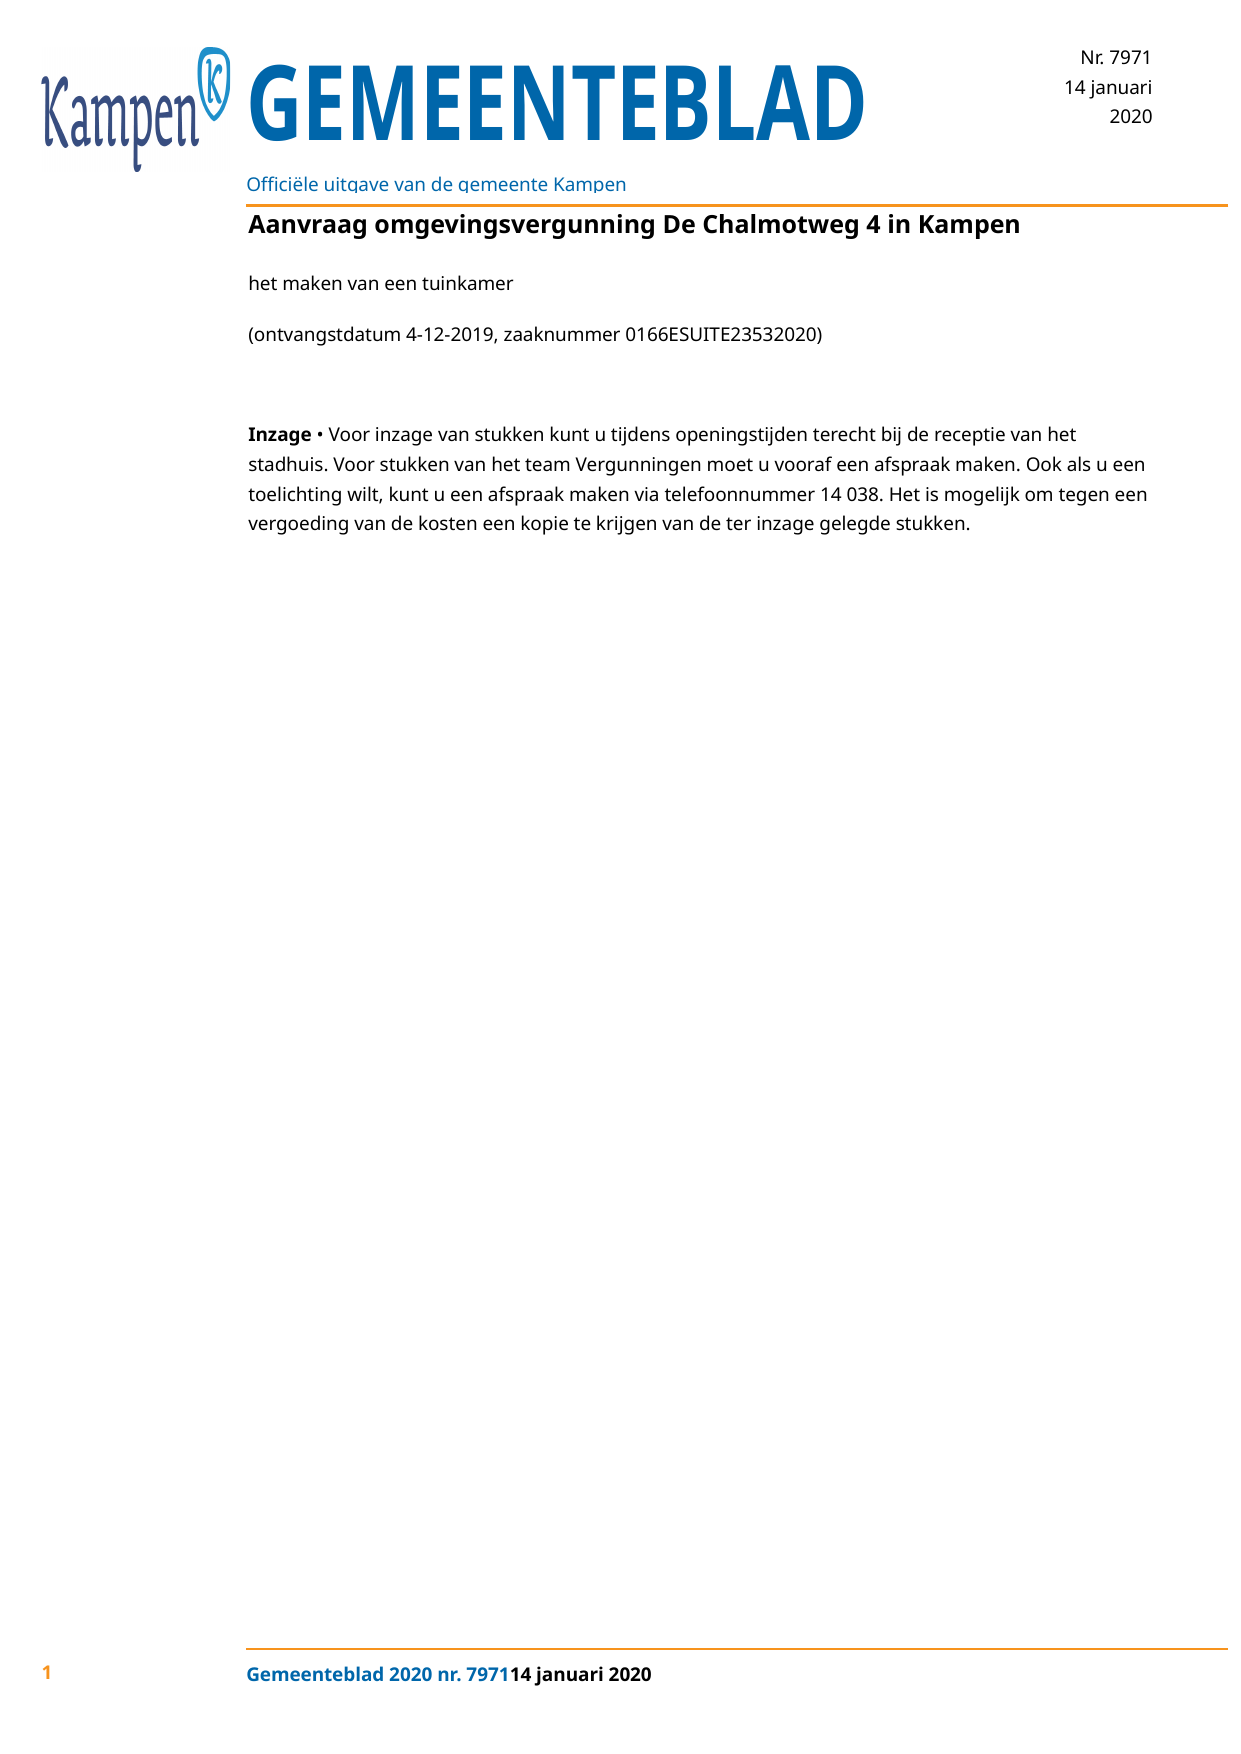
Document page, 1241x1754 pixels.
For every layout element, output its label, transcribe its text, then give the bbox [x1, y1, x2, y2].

text het maken van een tuinkamer [248, 270, 1152, 296]
text Inzage • Voor inzage van stukken kunt u tijdens openingstijden terecht bij de receptie van het stadhuis. Voor stukken van het team Vergunningen moet u vooraf een afspraak maken. Ook als u een toelichting wilt, kunt u een afspraak maken via telefoonnummer 14 038. Het is mogelijk om tegen een vergoeding van de kosten een kopie te krijgen van de ter inzage gelegde stukken. [248, 422, 1152, 536]
picture [41, 47, 231, 172]
text (ontvangstdatum 4-12-2019, zaaknummer 0166ESUITE23532020) [248, 321, 1152, 346]
text Aanvraag omgevingsvergunning De Chalmotweg 4 in Kampen [248, 207, 1152, 241]
